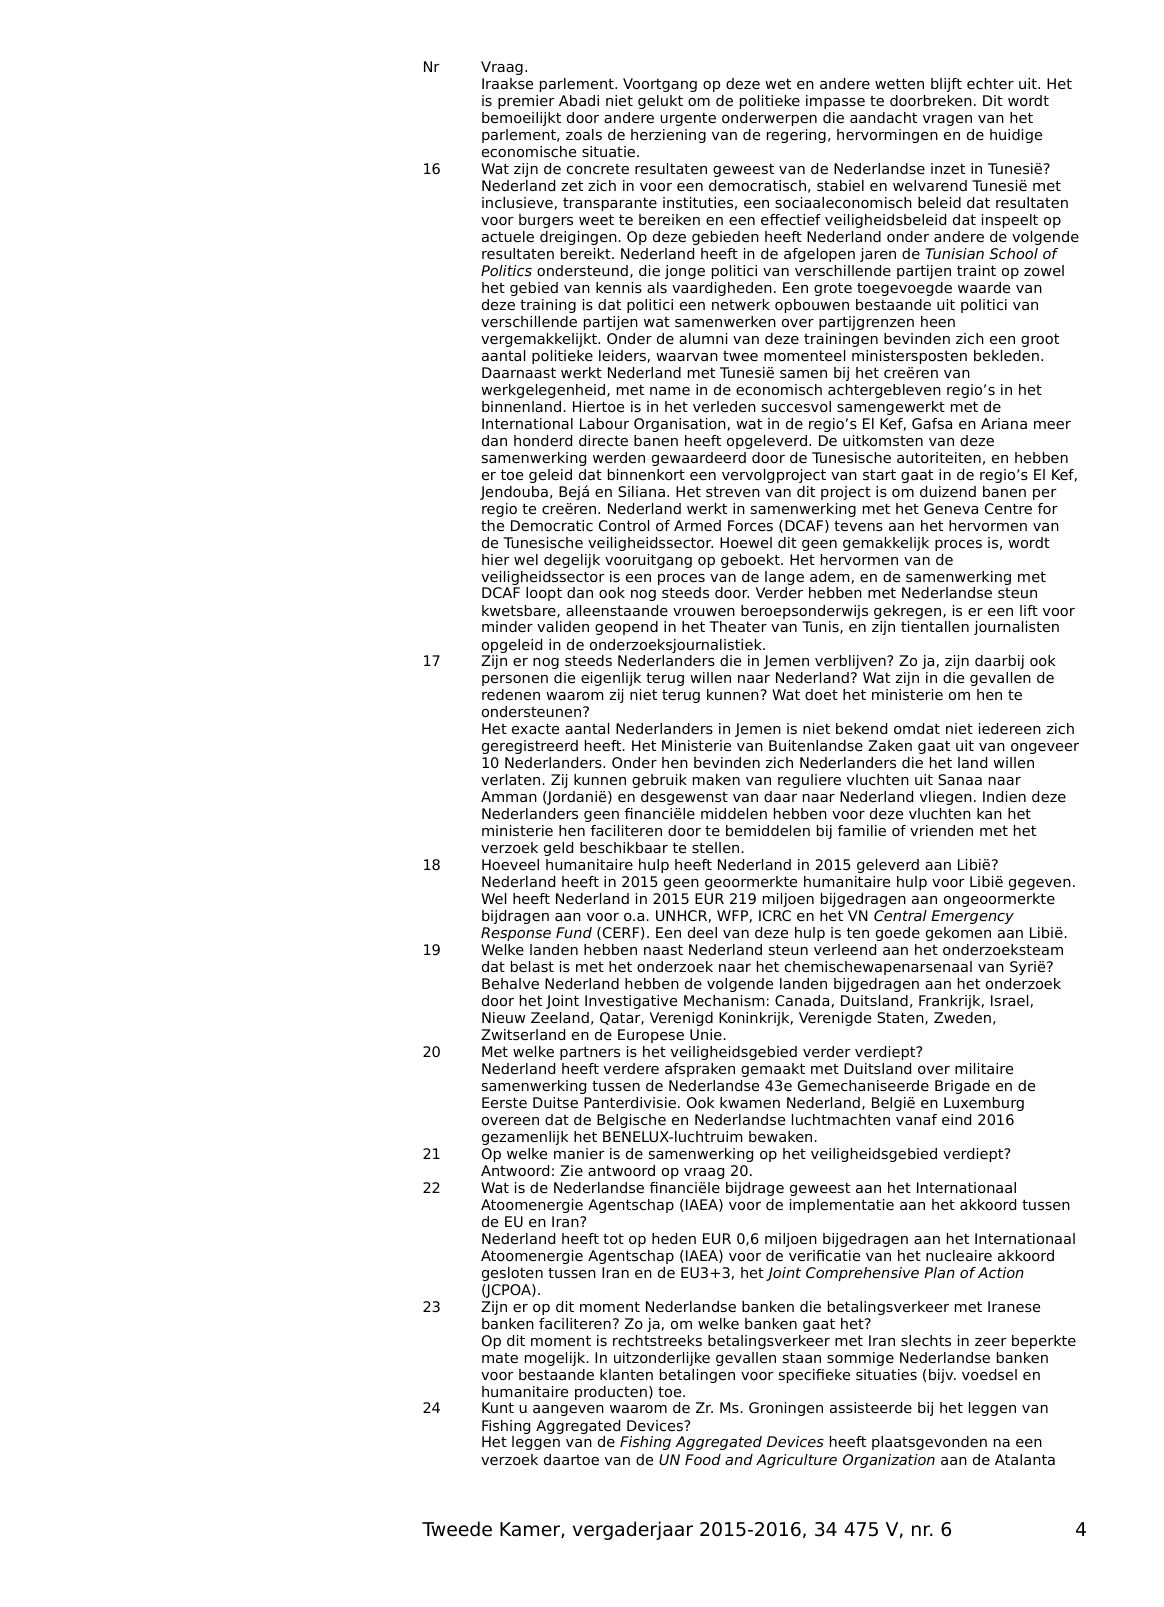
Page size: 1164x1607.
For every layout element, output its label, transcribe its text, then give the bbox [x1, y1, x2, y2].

table_cell Met welke partners is het veiligheidsgebied verder verdiept? Nederland heeft verdere afspraken gemaakt met Duitsland over militaire samenwerking tussen de Nederlandse 43e Gemechaniseerde Brigade en de Eerste Duitse Panterdivisie. Ook kwamen Nederland, België en Luxemburg overeen dat de Belgische en Nederlandse luchtmachten vanaf eind 2016 gezamenlijk het BENELUX-luchtruim bewaken. [475, 1044, 1087, 1146]
table_cell 19 [422, 942, 475, 1044]
table_cell Wat is de Nederlandse financiële bijdrage geweest aan het Internationaal Atoomenergie Agentschap (IAEA) voor de implementatie aan het akkoord tussen de EU en Iran? Nederland heeft tot op heden EUR 0,6 miljoen bijgedragen aan het Internationaal Atoomenergie Agentschap (IAEA) voor de verificatie van het nucleaire akkoord gesloten tussen Iran en de EU3+3, het Joint Comprehensive Plan of Action (JCPOA). [475, 1180, 1087, 1298]
table_cell Wat zijn de concrete resultaten geweest van de Nederlandse inzet in Tunesië? Nederland zet zich in voor een democratisch, stabiel en welvarend Tunesië met inclusieve, transparante instituties, een sociaaleconomisch beleid dat resultaten voor burgers weet te bereiken en een effectief veiligheidsbeleid dat inspeelt op actuele dreigingen. Op deze gebieden heeft Nederland onder andere de volgende resultaten bereikt. Nederland heeft in de afgelopen jaren de Tunisian School of Politics ondersteund, die jonge politici van verschillende partijen traint op zowel het gebied van kennis als vaardigheden. Een grote toegevoegde waarde van deze training is dat politici een netwerk opbouwen bestaande uit politici van verschillende partijen wat samenwerken over partijgrenzen heen vergemakkelijkt. Onder de alumni van deze trainingen bevinden zich een groot aantal politieke leiders, waarvan twee momenteel ministersposten bekleden. Daarnaast werkt Nederland met Tunesië samen bij het creëren van werkgelegenheid, met name in de economisch achtergebleven regio’s in het binnenland. Hiertoe is in het verleden succesvol samengewerkt met de International Labour Organisation, wat in de regio’s El Kef, Gafsa en Ariana meer dan honderd directe banen heeft opgeleverd. De uitkomsten van deze samenwerking werden gewaardeerd door de Tunesische autoriteiten, en hebben er toe geleid dat binnenkort een vervolgproject van start gaat in de regio’s El Kef, Jendouba, Bejá en Siliana. Het streven van dit project is om duizend banen per regio te creëren. Nederland werkt in samenwerking met het Geneva Centre for the Democratic Control of Armed Forces (DCAF) tevens aan het hervormen van de Tunesische veiligheidssector. Hoewel dit geen gemakkelijk proces is, wordt hier wel degelijk vooruitgang op geboekt. Het hervormen van de veiligheidssector is een proces van de lange adem, en de samenwerking met DCAF loopt dan ook nog steeds door. Verder hebben met Nederlandse steun kwetsbare, alleenstaande vrouwen beroepsonderwijs gekregen, is er een lift voor minder validen geopend in het Theater van Tunis, en zijn tientallen journalisten opgeleid in de onderzoeksjournalistiek. [475, 161, 1087, 653]
table_cell [422, 76, 475, 161]
table_header Nr [422, 59, 475, 76]
table_cell 16 [422, 161, 475, 653]
table_cell 18 [422, 857, 475, 942]
table_header Vraag. [475, 59, 1087, 76]
table_cell Zijn er nog steeds Nederlanders die in Jemen verblijven? Zo ja, zijn daarbij ook personen die eigenlijk terug willen naar Nederland? Wat zijn in die gevallen de redenen waarom zij niet terug kunnen? Wat doet het ministerie om hen te ondersteunen? Het exacte aantal Nederlanders in Jemen is niet bekend omdat niet iedereen zich geregistreerd heeft. Het Ministerie van Buitenlandse Zaken gaat uit van ongeveer 10 Nederlanders. Onder hen bevinden zich Nederlanders die het land willen verlaten. Zij kunnen gebruik maken van reguliere vluchten uit Sanaa naar Amman (Jordanië) en desgewenst van daar naar Nederland vliegen. Indien deze Nederlanders geen financiële middelen hebben voor deze vluchten kan het ministerie hen faciliteren door te bemiddelen bij familie of vrienden met het verzoek geld beschikbaar te stellen. [475, 653, 1087, 857]
table_cell 21 [422, 1146, 475, 1180]
table_cell 23 [422, 1299, 475, 1400]
table_cell 17 [422, 653, 475, 857]
table_cell Kunt u aangeven waarom de Zr. Ms. Groningen assisteerde bij het leggen van Fishing Aggregated Devices? Het leggen van de Fishing Aggregated Devices heeft plaatsgevonden na een verzoek daartoe van de UN Food and Agriculture Organization aan de Atalanta [475, 1400, 1087, 1468]
table_cell 24 [422, 1400, 475, 1468]
table_cell 22 [422, 1180, 475, 1298]
table_cell Zijn er op dit moment Nederlandse banken die betalingsverkeer met Iranese banken faciliteren? Zo ja, om welke banken gaat het? Op dit moment is rechtstreeks betalingsverkeer met Iran slechts in zeer beperkte mate mogelijk. In uitzonderlijke gevallen staan sommige Nederlandse banken voor bestaande klanten betalingen voor specifieke situaties (bijv. voedsel en humanitaire producten) toe. [475, 1299, 1087, 1400]
table_cell Welke landen hebben naast Nederland steun verleend aan het onderzoeksteam dat belast is met het onderzoek naar het chemischewapenarsenaal van Syrië? Behalve Nederland hebben de volgende landen bijgedragen aan het onderzoek door het Joint Investigative Mechanism: Canada, Duitsland, Frankrijk, Israel, Nieuw Zeeland, Qatar, Verenigd Koninkrijk, Verenigde Staten, Zweden, Zwitserland en de Europese Unie. [475, 942, 1087, 1044]
table_cell Op welke manier is de samenwerking op het veiligheidsgebied verdiept? Antwoord: Zie antwoord op vraag 20. [475, 1146, 1087, 1180]
table_cell Iraakse parlement. Voortgang op deze wet en andere wetten blijft echter uit. Het is premier Abadi niet gelukt om de politieke impasse te doorbreken. Dit wordt bemoeilijkt door andere urgente onderwerpen die aandacht vragen van het parlement, zoals de herziening van de regering, hervormingen en de huidige economische situatie. [475, 76, 1087, 161]
table_cell Hoeveel humanitaire hulp heeft Nederland in 2015 geleverd aan Libië? Nederland heeft in 2015 geen geoormerkte humanitaire hulp voor Libië gegeven. Wel heeft Nederland in 2015 EUR 219 miljoen bijgedragen aan ongeoormerkte bijdragen aan voor o.a. UNHCR, WFP, ICRC en het VN Central Emergency Response Fund (CERF). Een deel van deze hulp is ten goede gekomen aan Libië. [475, 857, 1087, 942]
table_cell 20 [422, 1044, 475, 1146]
